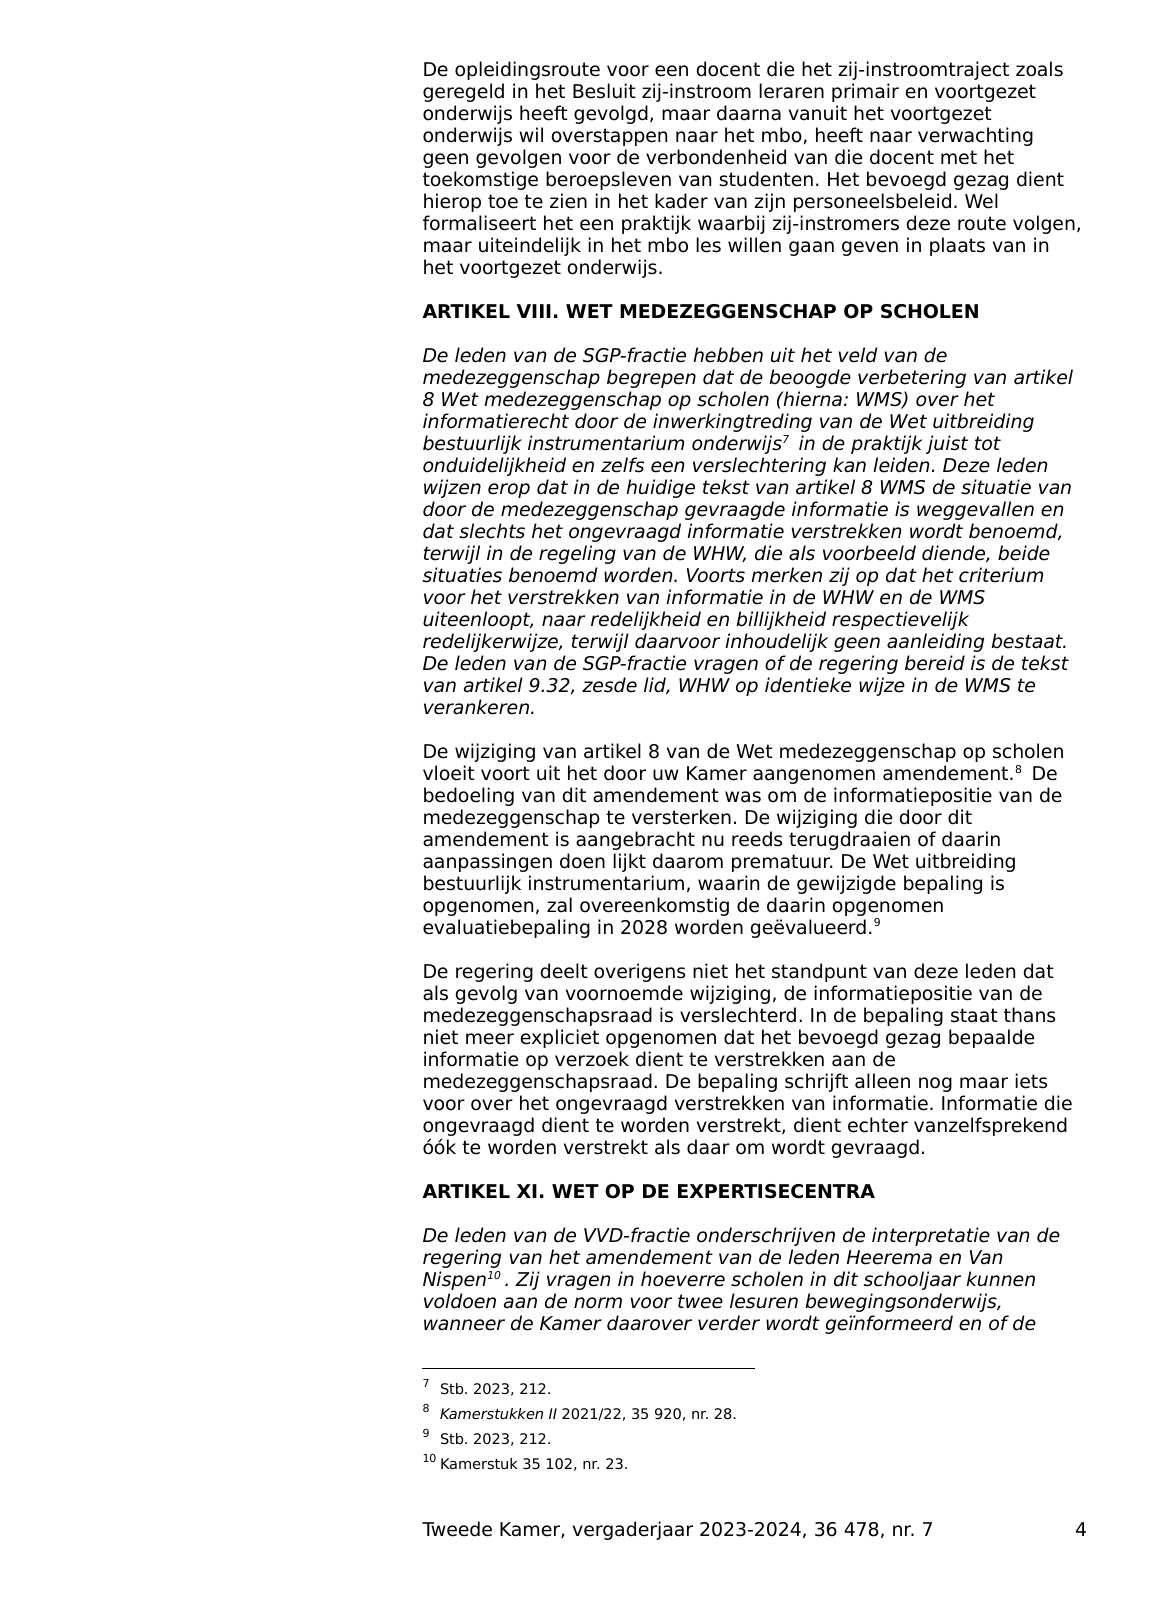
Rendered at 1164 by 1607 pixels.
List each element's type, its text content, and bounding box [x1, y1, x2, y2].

text De wijziging van artikel 8 van de Wet medezeggenschap op scholen vloeit voort uit het door uw Kamer aangenomen amendement. De bedoeling van dit amendement was om de informatiepositie van de medezeggenschap te versterken. De wijziging die door dit amendement is aangebracht nu reeds terugdraaien of daarin aanpassingen doen lijkt daarom prematuur. De Wet uitbreiding bestuurlijk instrumentarium, waarin de gewijzigde bepaling is opgenomen, zal overeenkomstig de daarin opgenomen evaluatiebepaling in 2028 worden geëvalueerd. [422, 741, 1087, 939]
subtitle ARTIKEL XI. WET OP DE EXPERTISECENTRA [422, 1181, 1087, 1203]
text Kamerstukken II 2021/22, 35 920, nr. 28. [422, 1402, 1087, 1424]
text De leden van de VVD-fractie onderschrijven de interpretatie van de regering van het amendement van de leden Heerema en Van Nispen. Zij vragen in hoeverre scholen in dit schooljaar kunnen voldoen aan de norm voor twee lesuren bewegingsonderwijs, wanneer de Kamer daarover verder wordt geïnformeerd en of de [422, 1225, 1087, 1335]
text Stb. 2023, 212. [422, 1377, 1087, 1399]
text Stb. 2023, 212. [422, 1427, 1087, 1449]
subtitle ARTIKEL VIII. WET MEDEZEGGENSCHAP OP SCHOLEN [422, 301, 1087, 323]
text Kamerstuk 35 102, nr. 23. [422, 1452, 1087, 1474]
text De leden van de SGP-fractie hebben uit het veld van de medezeggenschap begrepen dat de beoogde verbetering van artikel 8 Wet medezeggenschap op scholen (hierna: WMS) over het informatierecht door de inwerkingtreding van de Wet uitbreiding bestuurlijk instrumentarium onderwijs in de praktijk juist tot onduidelijkheid en zelfs een verslechtering kan leiden. Deze leden wijzen erop dat in de huidige tekst van artikel 8 WMS de situatie van door de medezeggenschap gevraagde informatie is weggevallen en dat slechts het ongevraagd informatie verstrekken wordt benoemd, terwijl in de regeling van de WHW, die als voorbeeld diende, beide situaties benoemd worden. Voorts merken zij op dat het criterium voor het verstrekken van informatie in de WHW en de WMS uiteenloopt, naar redelijkheid en billijkheid respectievelijk redelijkerwijze, terwijl daarvoor inhoudelijk geen aanleiding bestaat. De leden van de SGP-fractie vragen of de regering bereid is de tekst van artikel 9.32, zesde lid, WHW op identieke wijze in de WMS te verankeren. [422, 345, 1087, 719]
text De opleidingsroute voor een docent die het zij-instroomtraject zoals geregeld in het Besluit zij-instroom leraren primair en voortgezet onderwijs heeft gevolgd, maar daarna vanuit het voortgezet onderwijs wil overstappen naar het mbo, heeft naar verwachting geen gevolgen voor de verbondenheid van die docent met het toekomstige beroepsleven van studenten. Het bevoegd gezag dient hierop toe te zien in het kader van zijn personeelsbeleid. Wel formaliseert het een praktijk waarbij zij-instromers deze route volgen, maar uiteindelijk in het mbo les willen gaan geven in plaats van in het voortgezet onderwijs. [422, 59, 1087, 279]
text De regering deelt overigens niet het standpunt van deze leden dat als gevolg van voornoemde wijziging, de informatiepositie van de medezeggenschapsraad is verslechterd. In de bepaling staat thans niet meer expliciet opgenomen dat het bevoegd gezag bepaalde informatie op verzoek dient te verstrekken aan de medezeggenschapsraad. De bepaling schrijft alleen nog maar iets voor over het ongevraagd verstrekken van informatie. Informatie die ongevraagd dient te worden verstrekt, dient echter vanzelfsprekend óók te worden verstrekt als daar om wordt gevraagd. [422, 961, 1087, 1159]
